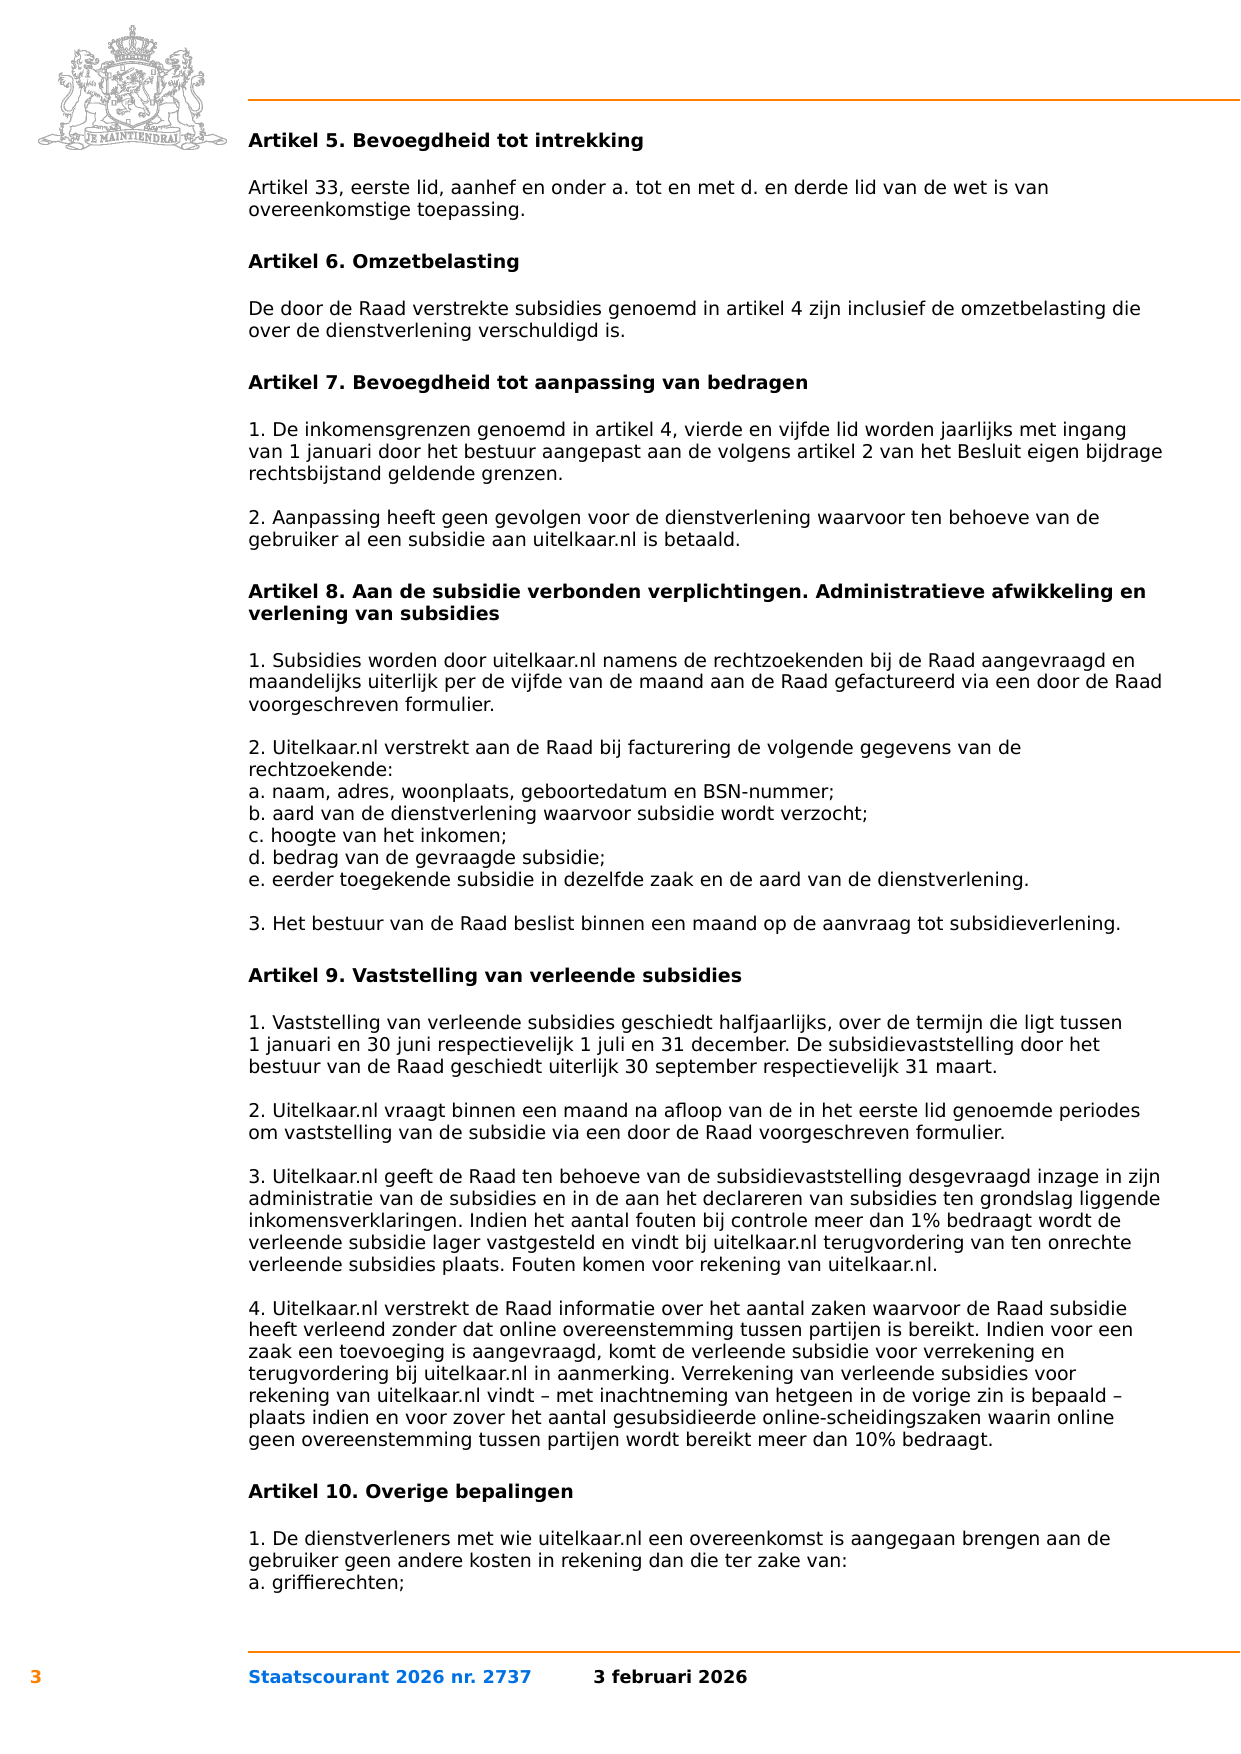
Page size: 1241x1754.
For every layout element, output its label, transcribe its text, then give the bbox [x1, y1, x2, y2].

text 2. Uitelkaar.nl verstrekt aan de Raad bij facturering de volgende gegevens van de rechtzoekende: [248, 737, 1163, 781]
text 2. Aanpassing heeft geen gevolgen voor de dienstverlening waarvoor ten behoeve van de gebruiker al een subsidie aan uitelkaar.nl is betaald. [248, 507, 1163, 551]
text a. naam, adres, woonplaats, geboortedatum en BSN-nummer; [248, 781, 1163, 803]
picture [38, 25, 227, 150]
text e. eerder toegekende subsidie in dezelfde zaak en de aard van de dienstverlening. [248, 869, 1163, 891]
subtitle Artikel 7. Bevoegdheid tot aanpassing van bedragen [248, 372, 1163, 394]
text Artikel 33, eerste lid, aanhef en onder a. tot en met d. en derde lid van de wet is van overeenkomstige toepassing. [248, 177, 1163, 221]
text 2. Uitelkaar.nl vraagt binnen een maand na afloop van de in het eerste lid genoemde periodes om vaststelling van de subsidie via een door de Raad voorgeschreven formulier. [248, 1100, 1163, 1144]
text 1. Subsidies worden door uitelkaar.nl namens de rechtzoekenden bij de Raad aangevraagd en maandelijks uiterlijk per de vijfde van de maand aan de Raad gefactureerd via een door de Raad voorgeschreven formulier. [248, 649, 1163, 715]
subtitle Artikel 6. Omzetbelasting [248, 251, 1163, 273]
text a. griffierechten; [248, 1572, 1163, 1594]
text c. hoogte van het inkomen; [248, 825, 1163, 847]
text 1. De dienstverleners met wie uitelkaar.nl een overeenkomst is aangegaan brengen aan de gebruiker geen andere kosten in rekening dan die ter zake van: [248, 1528, 1163, 1572]
text 3. Het bestuur van de Raad beslist binnen een maand op de aanvraag tot subsidieverlening. [248, 913, 1163, 935]
text 1. Vaststelling van verleende subsidies geschiedt halfjaarlijks, over de termijn die ligt tussen 1 januari en 30 juni respectievelijk 1 juli en 31 december. De subsidievaststelling door het bestuur van de Raad geschiedt uiterlijk 30 september respectievelijk 31 maart. [248, 1012, 1163, 1078]
subtitle Artikel 8. Aan de subsidie verbonden verplichtingen. Administratieve afwikkeling en verlening van subsidies [248, 581, 1163, 624]
text d. bedrag van de gevraagde subsidie; [248, 847, 1163, 869]
text 3. Uitelkaar.nl geeft de Raad ten behoeve van de subsidievaststelling desgevraagd inzage in zijn administratie van de subsidies en in de aan het declareren van subsidies ten grondslag liggende inkomensverklaringen. Indien het aantal fouten bij controle meer dan 1% bedraagt wordt de verleende subsidie lager vastgesteld en vindt bij uitelkaar.nl terugvordering van ten onrechte verleende subsidies plaats. Fouten komen voor rekening van uitelkaar.nl. [248, 1166, 1163, 1276]
subtitle Artikel 9. Vaststelling van verleende subsidies [248, 965, 1163, 987]
text b. aard van de dienstverlening waarvoor subsidie wordt verzocht; [248, 803, 1163, 825]
subtitle Artikel 5. Bevoegdheid tot intrekking [248, 130, 1163, 152]
subtitle Artikel 10. Overige bepalingen [248, 1481, 1163, 1503]
text 4. Uitelkaar.nl verstrekt de Raad informatie over het aantal zaken waarvoor de Raad subsidie heeft verleend zonder dat online overeenstemming tussen partijen is bereikt. Indien voor een zaak een toevoeging is aangevraagd, komt de verleende subsidie voor verrekening en terugvordering bij uitelkaar.nl in aanmerking. Verrekening van verleende subsidies voor rekening van uitelkaar.nl vindt – met inachtneming van hetgeen in de vorige zin is bepaald – plaats indien en voor zover het aantal gesubsidieerde online-scheidingszaken waarin online geen overeenstemming tussen partijen wordt bereikt meer dan 10% bedraagt. [248, 1297, 1163, 1451]
text 1. De inkomensgrenzen genoemd in artikel 4, vierde en vijfde lid worden jaarlijks met ingang van 1 januari door het bestuur aangepast aan de volgens artikel 2 van het Besluit eigen bijdrage rechtsbijstand geldende grenzen. [248, 419, 1163, 485]
text De door de Raad verstrekte subsidies genoemd in artikel 4 zijn inclusief de omzetbelasting die over de dienstverlening verschuldigd is. [248, 298, 1163, 342]
